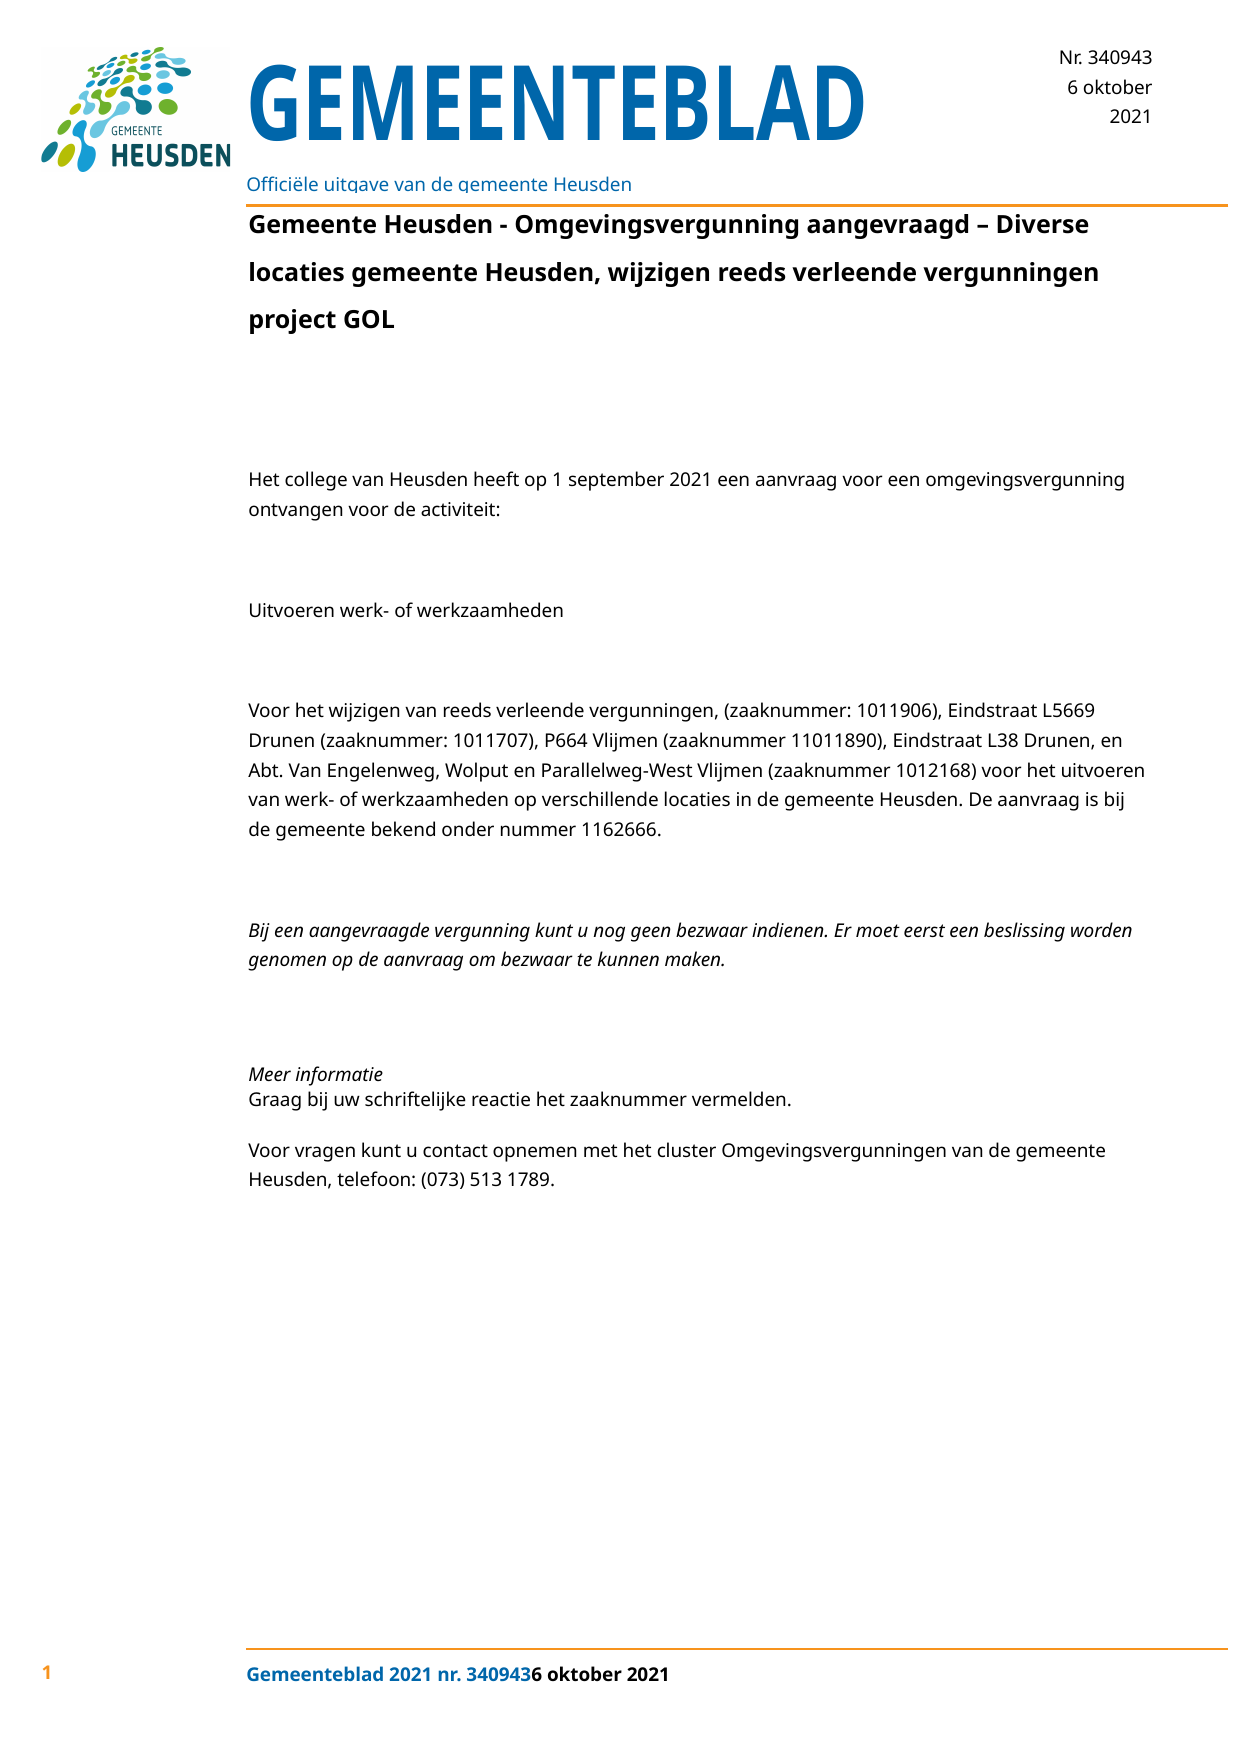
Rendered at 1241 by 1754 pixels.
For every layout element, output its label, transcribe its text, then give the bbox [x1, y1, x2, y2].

text Voor het wijzigen van reeds verleende vergunningen, (zaaknummer: 1011906), Eindstraat L5669 Drunen (zaaknummer: 1011707), P664 Vlijmen (zaaknummer 11011890), Eindstraat L38 Drunen, en Abt. Van Engelenweg, Wolput en Parallelweg-West Vlijmen (zaaknummer 1012168) voor het uitvoeren van werk- of werkzaamheden op verschillende locaties in de gemeente Heusden. De aanvraag is bij de gemeente bekend onder nummer 1162666. [248, 698, 1152, 842]
text Bij een aangevraagde vergunning kunt u nog geen bezwaar indienen. Er moet eerst een beslissing worden genomen op de aanvraag om bezwaar te kunnen maken. [248, 917, 1152, 972]
text Voor vragen kunt u contact opnemen met het cluster Omgevingsvergunningen van de gemeente Heusden, telefoon: (073) 513 1789. [248, 1137, 1152, 1192]
text Meer informatie [248, 1061, 1152, 1086]
picture [41, 47, 231, 172]
text Het college van Heusden heeft op 1 september 2021 een aanvraag voor een omgevingsvergunning ontvangen voor de activiteit: [248, 466, 1152, 522]
text Uitvoeren werk- of werkzaamheden [248, 597, 1152, 622]
text Gemeente Heusden - Omgevingsvergunning aangevraagd – Diverse locaties gemeente Heusden, wijzigen reeds verleende vergunningen project GOL [248, 207, 1152, 336]
text Graag bij uw schriftelijke reactie het zaaknummer vermelden. [248, 1086, 1152, 1112]
